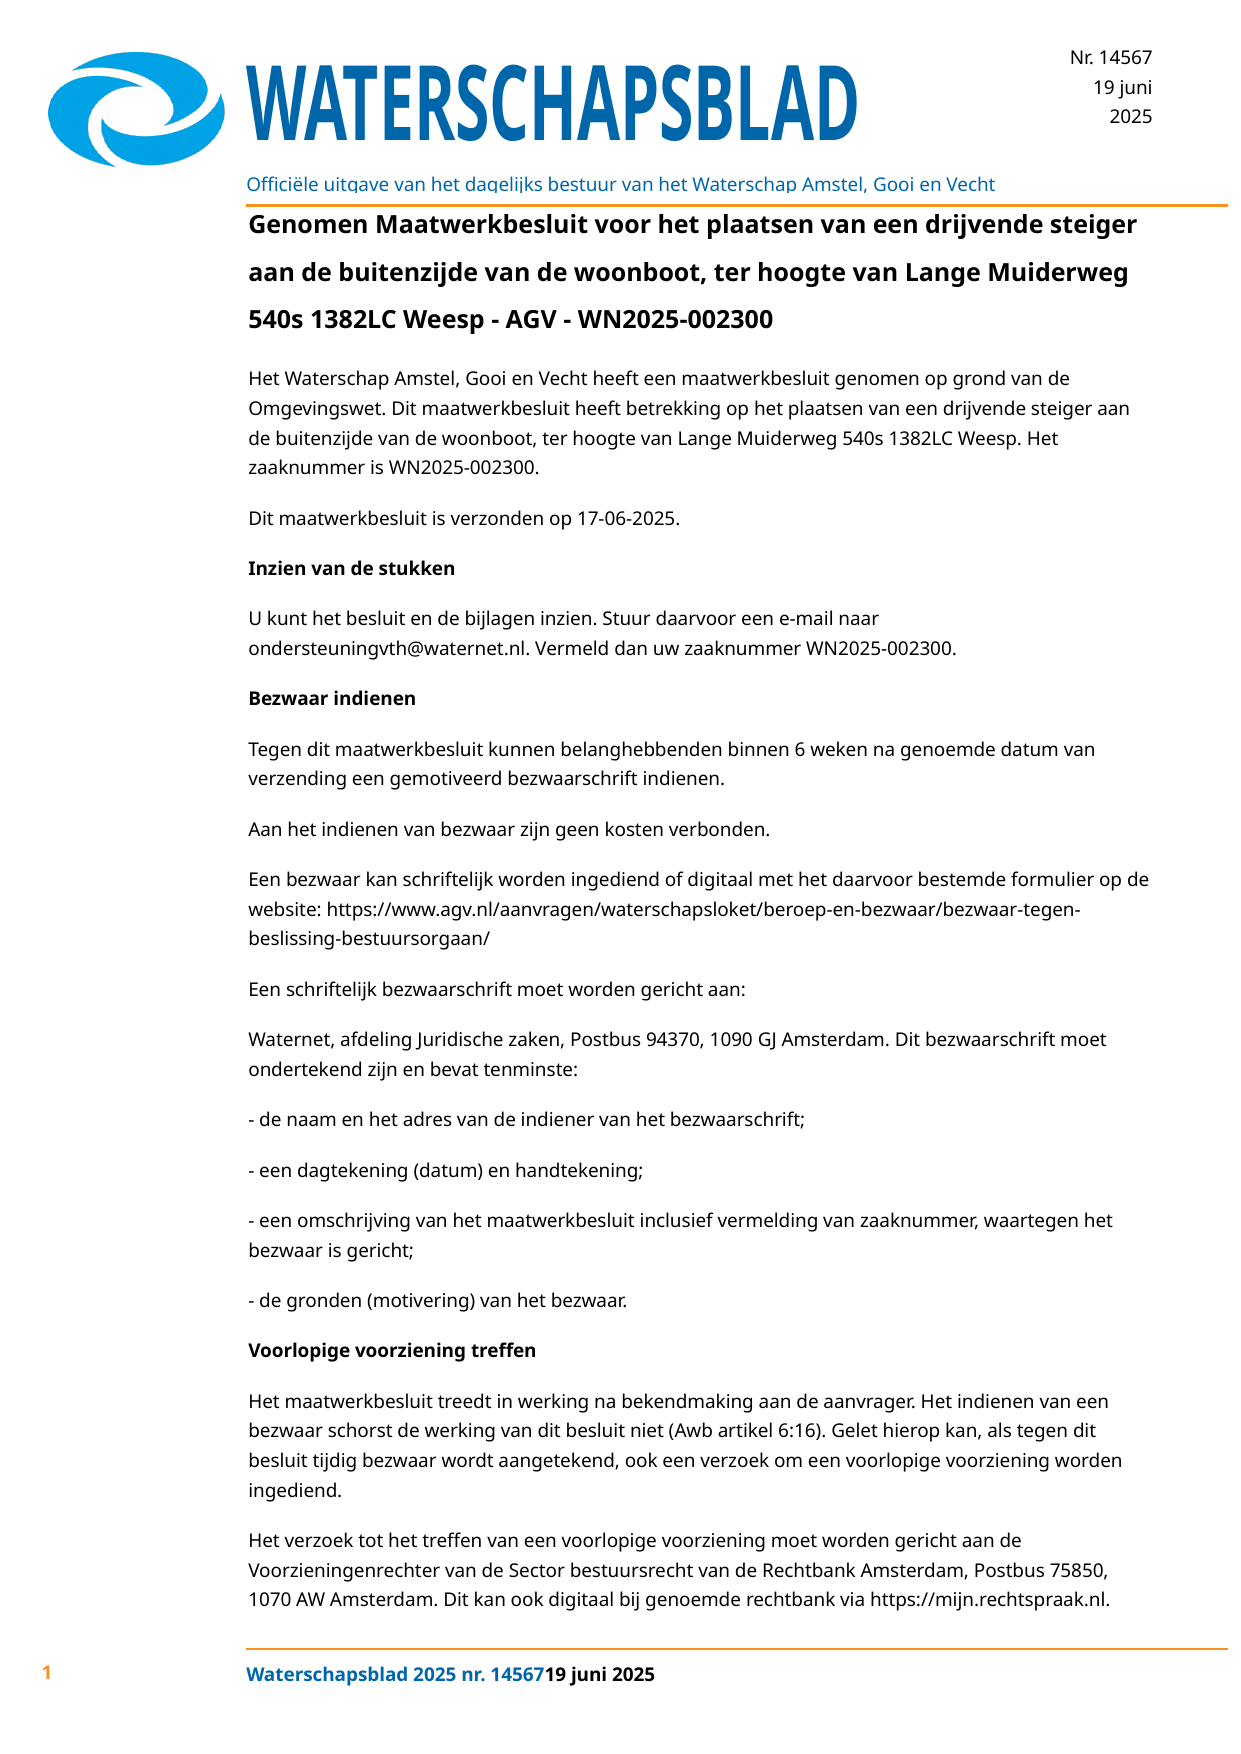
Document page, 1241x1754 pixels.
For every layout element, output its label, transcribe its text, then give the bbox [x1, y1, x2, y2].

text Tegen dit maatwerkbesluit kunnen belanghebbenden binnen 6 weken na genoemde datum van verzending een gemotiveerd bezwaarschrift indienen. [248, 736, 1152, 791]
text Het maatwerkbesluit treedt in werking na bekendmaking aan de aanvrager. Het indienen van een bezwaar schorst de werking van dit besluit niet (Awb artikel 6:16). Gelet hierop kan, als tegen dit besluit tijdig bezwaar wordt aangetekend, ook een verzoek om een voorlopige voorziening worden ingediend. [248, 1388, 1152, 1502]
text Voorlopige voorziening treffen [248, 1338, 1152, 1363]
text Dit maatwerkbesluit is verzonden op 17-06-2025. [248, 505, 1152, 530]
text Het verzoek tot het treffen van een voorlopige voorziening moet worden gericht aan de Voorzieningenrechter van de Sector bestuursrecht van de Rechtbank Amsterdam, Postbus 75850, 1070 AW Amsterdam. Dit kan ook digitaal bij genoemde rechtbank via https://mijn.rechtspraak.nl. [248, 1527, 1152, 1612]
text Een schriftelijk bezwaarschrift moet worden gericht aan: [248, 976, 1152, 1002]
text Inzien van de stukken [248, 555, 1152, 581]
text Aan het indienen van bezwaar zijn geen kosten verbonden. [248, 816, 1152, 842]
text Waternet, afdeling Juridische zaken, Postbus 94370, 1090 GJ Amsterdam. Dit bezwaarschrift moet ondertekend zijn en bevat tenminste: [248, 1026, 1152, 1082]
text U kunt het besluit en de bijlagen inzien. Stuur daarvoor een e-mail naar ondersteuningvth@waternet.nl. Vermeld dan uw zaaknummer WN2025-002300. [248, 606, 1152, 661]
text - de naam en het adres van de indiener van het bezwaarschrift; [248, 1106, 1152, 1132]
text - een dagtekening (datum) en handtekening; [248, 1157, 1152, 1182]
text - de gronden (motivering) van het bezwaar. [248, 1287, 1152, 1313]
text - een omschrijving van het maatwerkbesluit inclusief vermelding van zaaknummer, waartegen het bezwaar is gericht; [248, 1207, 1152, 1262]
text Genomen Maatwerkbesluit voor het plaatsen van een drijvende steiger aan de buitenzijde van de woonboot, ter hoogte van Lange Muiderweg 540s 1382LC Weesp - AGV - WN2025-002300 [248, 207, 1152, 336]
picture [41, 47, 231, 172]
text Bezwaar indienen [248, 686, 1152, 711]
text Een bezwaar kan schriftelijk worden ingediend of digitaal met het daarvoor bestemde formulier op de website: https://www.agv.nl/aanvragen/waterschapsloket/beroep-en-bezwaar/bezwaar-tegen-beslissing-bestuursorgaan/ [248, 866, 1152, 951]
text Het Waterschap Amstel, Gooi en Vecht heeft een maatwerkbesluit genomen op grond van de Omgevingswet. Dit maatwerkbesluit heeft betrekking op het plaatsen van een drijvende steiger aan de buitenzijde van de woonboot, ter hoogte van Lange Muiderweg 540s 1382LC Weesp. Het zaaknummer is WN2025-002300. [248, 366, 1152, 480]
